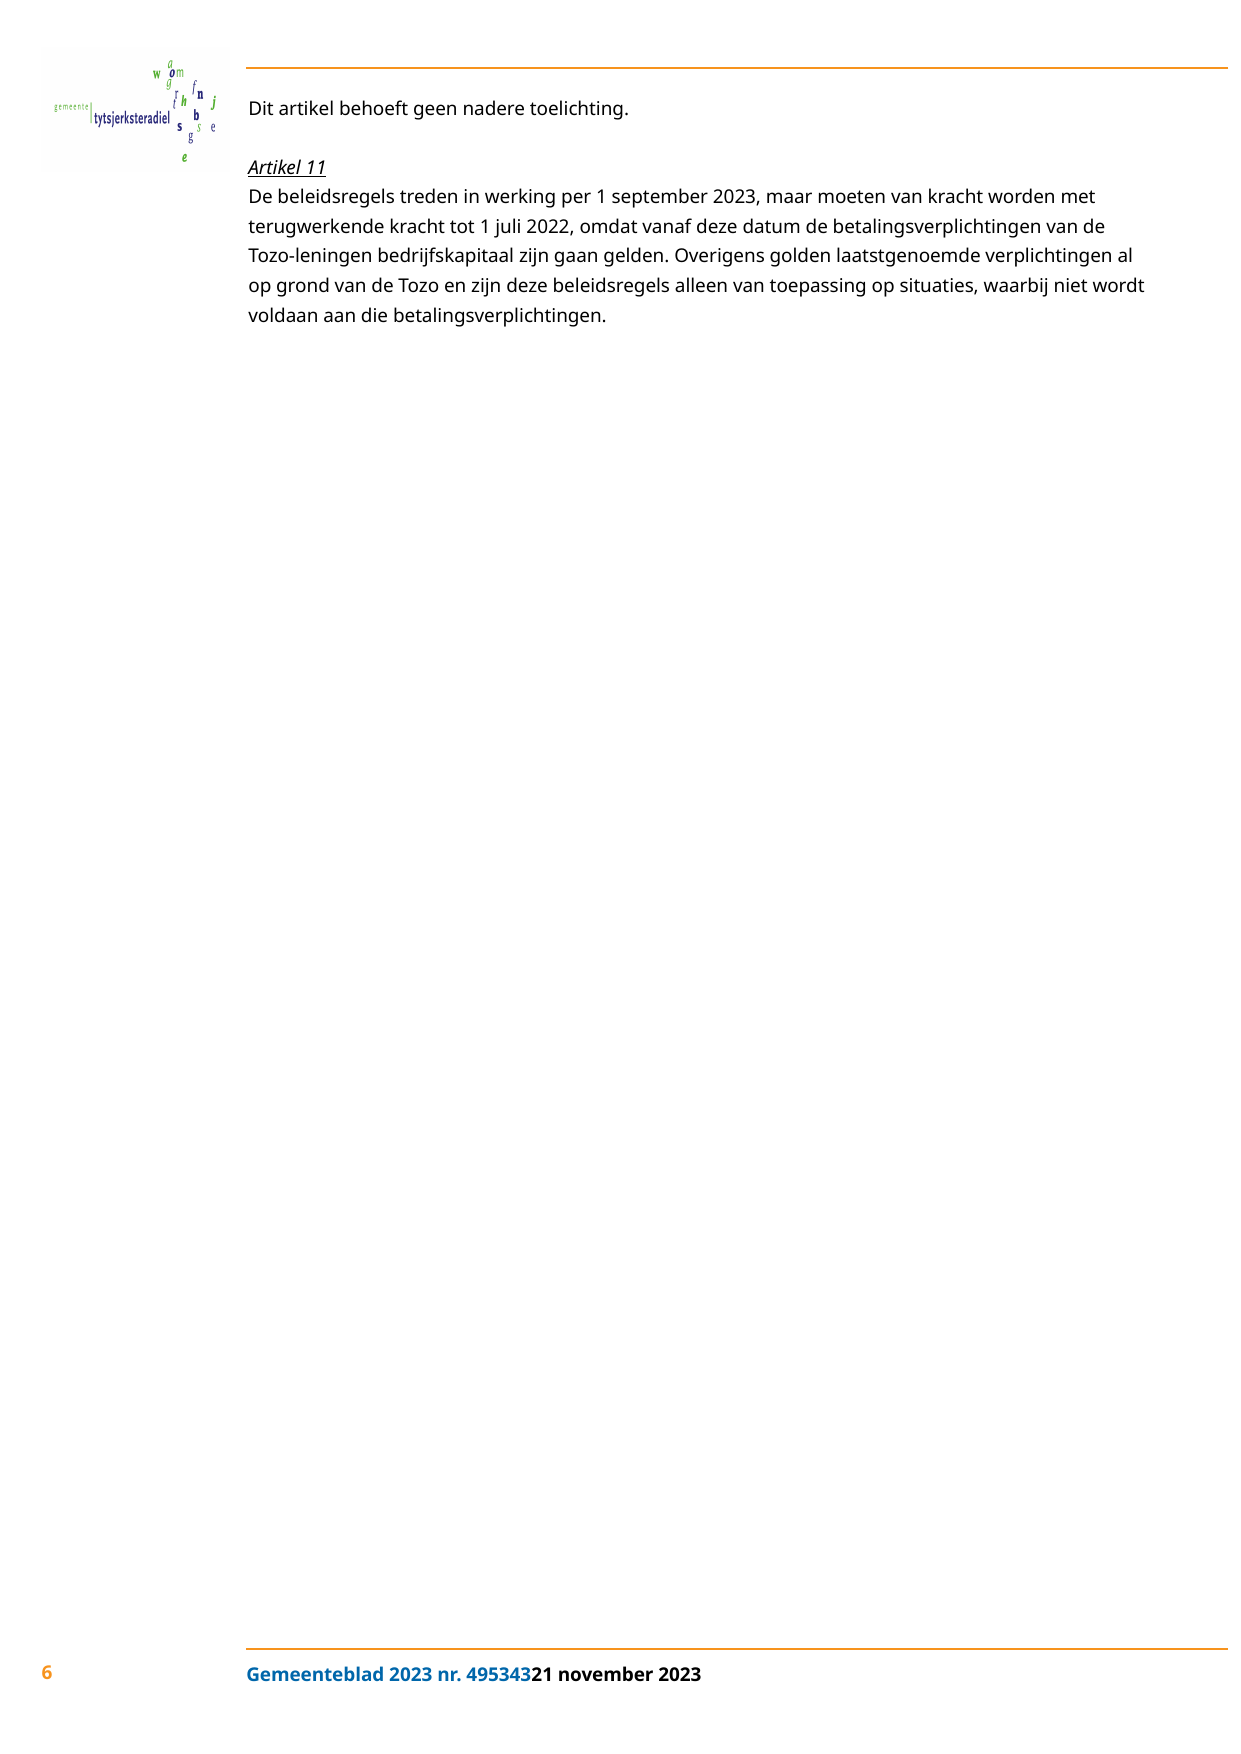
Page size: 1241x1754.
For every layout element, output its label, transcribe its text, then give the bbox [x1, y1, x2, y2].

picture [41, 47, 231, 172]
text Dit artikel behoeft geen nadere toelichting. [248, 95, 1152, 121]
text De beleidsregels treden in werking per 1 september 2023, maar moeten van kracht worden met terugwerkende kracht tot 1 juli 2022, omdat vanaf deze datum de betalingsverplichtingen van de Tozo-leningen bedrijfskapitaal zijn gaan gelden. Overigens golden laatstgenoemde verplichtingen al op grond van de Tozo en zijn deze beleidsregels alleen van toepassing op situaties, waarbij niet wordt voldaan aan die betalingsverplichtingen. [248, 183, 1152, 328]
text Artikel 11 [248, 154, 1152, 180]
